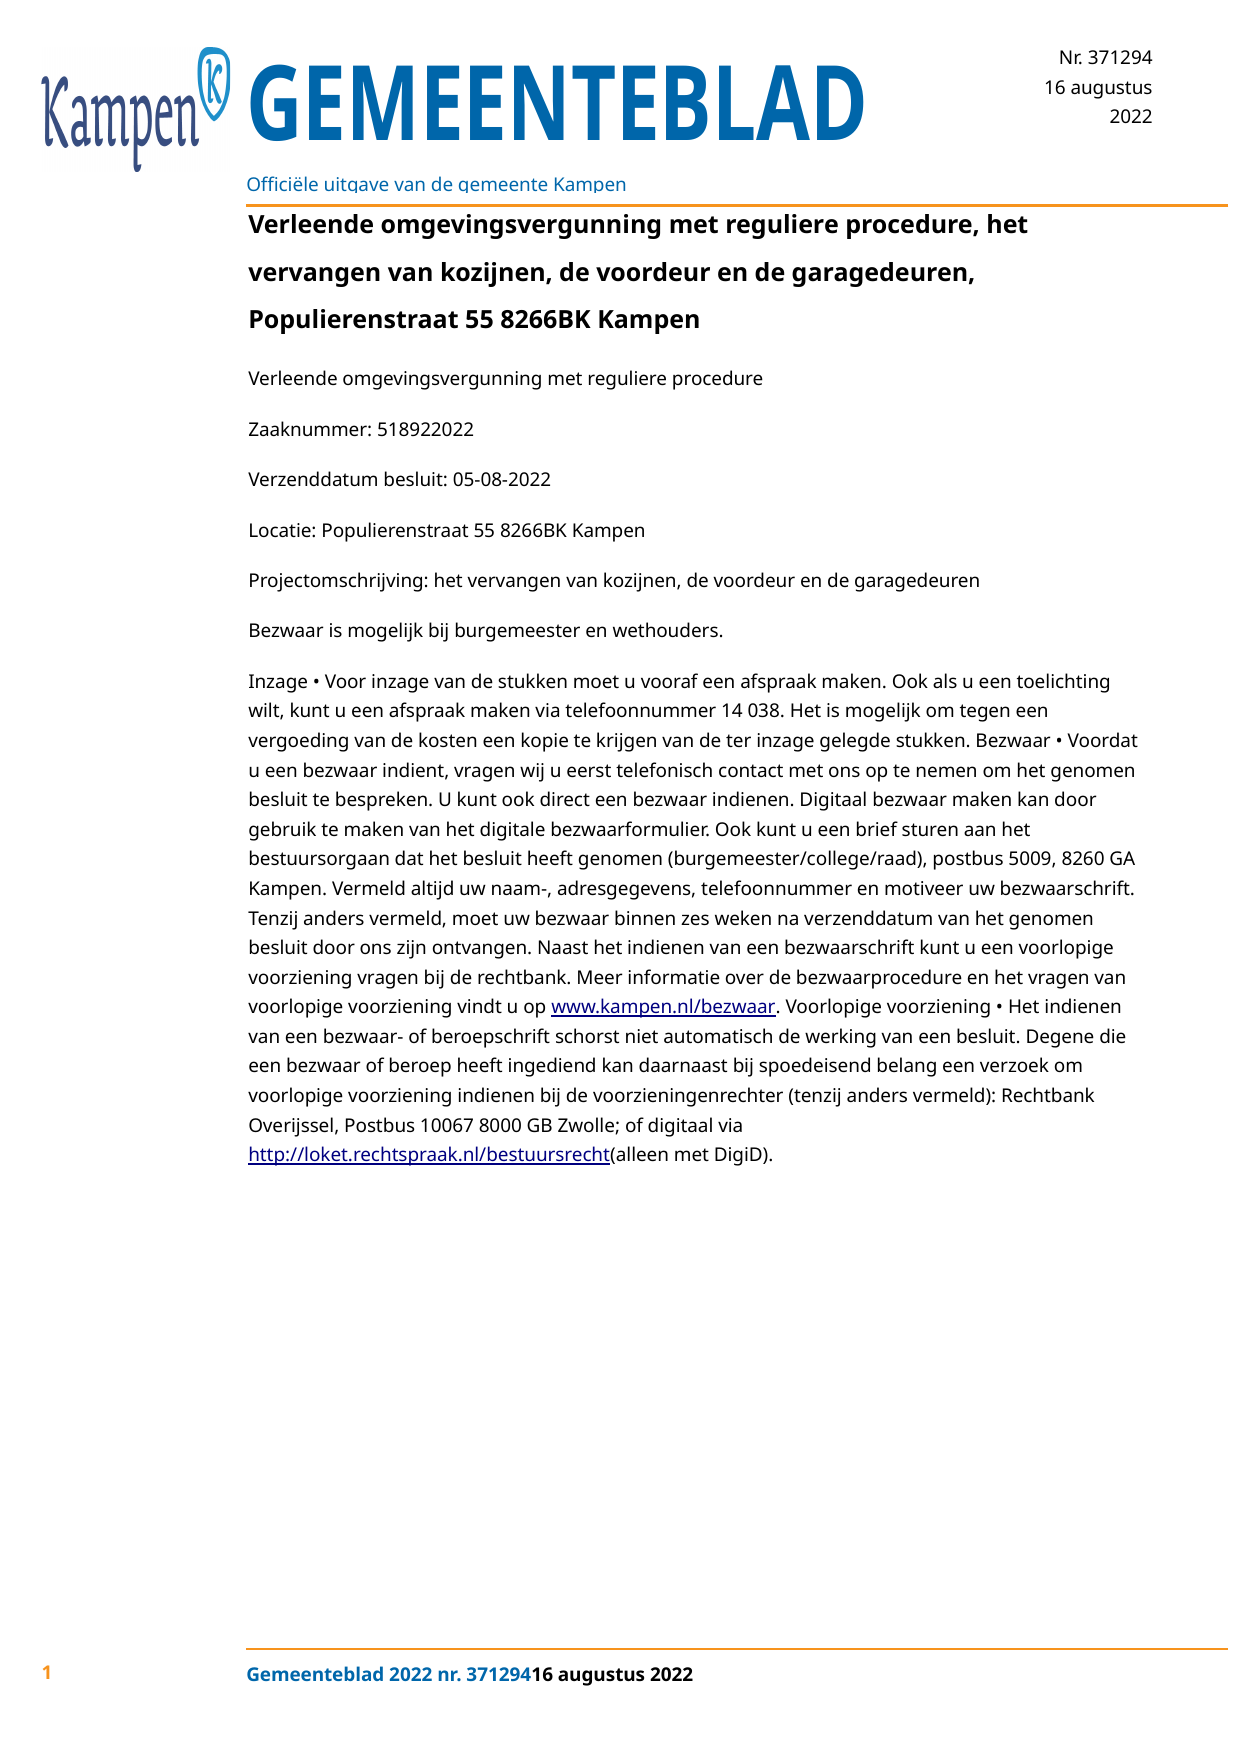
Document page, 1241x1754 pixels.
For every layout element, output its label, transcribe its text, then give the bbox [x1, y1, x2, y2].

text Zaaknummer: 518922022 [248, 416, 1152, 442]
text Verleende omgevingsvergunning met reguliere procedure [248, 366, 1152, 391]
text Verleende omgevingsvergunning met reguliere procedure, het vervangen van kozijnen, de voordeur en de garagedeuren, Populierenstraat 55 8266BK Kampen [248, 207, 1152, 336]
picture [41, 47, 231, 172]
text Projectomschrijving: het vervangen van kozijnen, de voordeur en de garagedeuren [248, 567, 1152, 593]
text Inzage • Voor inzage van de stukken moet u vooraf een afspraak maken. Ook als u een toelichting wilt, kunt u een afspraak maken via telefoonnummer 14 038. Het is mogelijk om tegen een vergoeding van de kosten een kopie te krijgen van de ter inzage gelegde stukken. Bezwaar • Voordat u een bezwaar indient, vragen wij u eerst telefonisch contact met ons op te nemen om het genomen besluit te bespreken. U kunt ook direct een bezwaar indienen. Digitaal bezwaar maken kan door gebruik te maken van het digitale bezwaarformulier. Ook kunt u een brief sturen aan het bestuursorgaan dat het besluit heeft genomen (burgemeester/college/raad), postbus 5009, 8260 GA Kampen. Vermeld altijd uw naam-, adresgegevens, telefoonnummer en motiveer uw bezwaarschrift. Tenzij anders vermeld, moet uw bezwaar binnen zes weken na verzenddatum van het genomen besluit door ons zijn ontvangen. Naast het indienen van een bezwaarschrift kunt u een voorlopige voorziening vragen bij de rechtbank. Meer informatie over de bezwaarprocedure en het vragen van voorlopige voorziening vindt u op www.kampen.nl/bezwaar. Voorlopige voorziening • Het indienen van een bezwaar- of beroepschrift schorst niet automatisch de werking van een besluit. Degene die een bezwaar of beroep heeft ingediend kan daarnaast bij spoedeisend belang een verzoek om voorlopige voorziening indienen bij de voorzieningenrechter (tenzij anders vermeld): Rechtbank Overijssel, Postbus 10067 8000 GB Zwolle; of digitaal via http://loket.rechtspraak.nl/bestuursrecht(alleen met DigiD). [248, 668, 1152, 1167]
text Locatie: Populierenstraat 55 8266BK Kampen [248, 517, 1152, 542]
text Bezwaar is mogelijk bij burgemeester en wethouders. [248, 618, 1152, 643]
text Verzenddatum besluit: 05-08-2022 [248, 466, 1152, 492]
